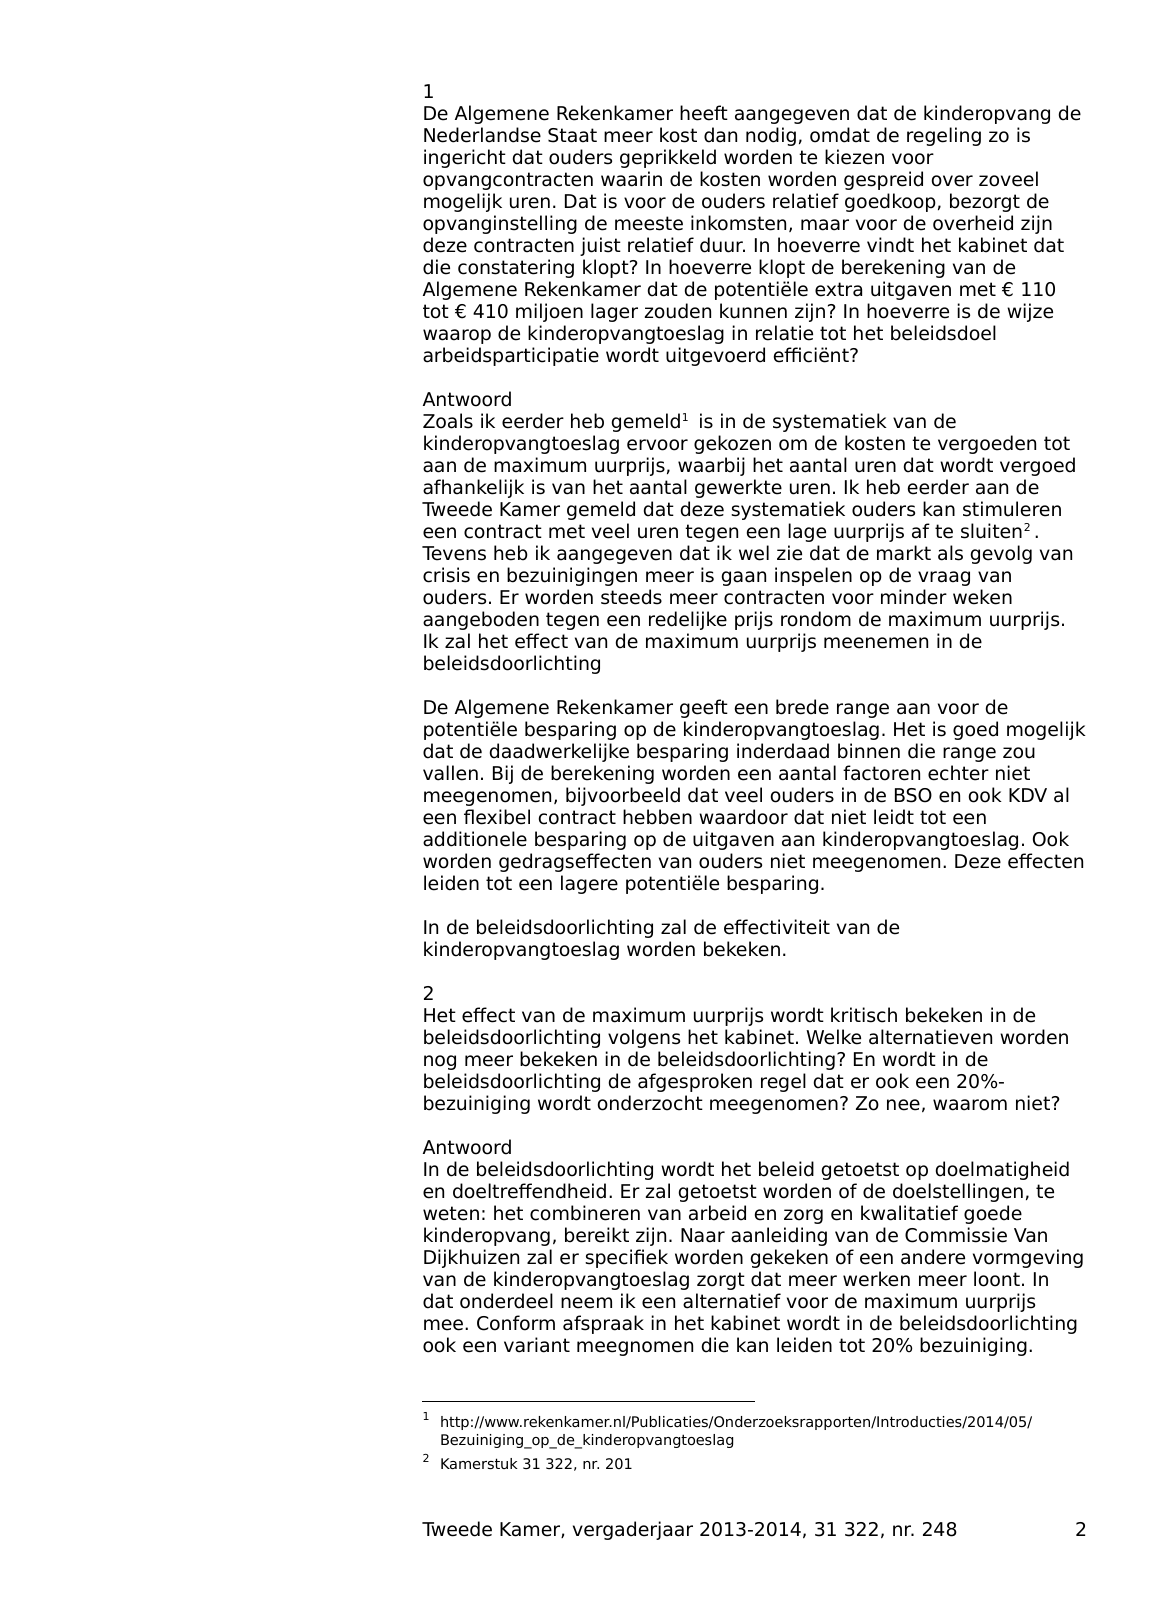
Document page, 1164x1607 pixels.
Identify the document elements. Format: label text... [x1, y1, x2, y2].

text De Algemene Rekenkamer geeft een brede range aan voor de potentiële besparing op de kinderopvangtoeslag. Het is goed mogelijk dat de daadwerkelijke besparing inderdaad binnen die range zou vallen. Bij de berekening worden een aantal factoren echter niet meegenomen, bijvoorbeeld dat veel ouders in de BSO en ook KDV al een flexibel contract hebben waardoor dat niet leidt tot een additionele besparing op de uitgaven aan kinderopvangtoeslag. Ook worden gedragseffecten van ouders niet meegenomen. Deze effecten leiden tot een lagere potentiële besparing. [422, 697, 1087, 895]
text Kamerstuk 31 322, nr. 201 [422, 1452, 1087, 1474]
text 1 [422, 81, 1087, 103]
text Zoals ik eerder heb gemeld is in de systematiek van de kinderopvangtoeslag ervoor gekozen om de kosten te vergoeden tot aan de maximum uurprijs, waarbij het aantal uren dat wordt vergoed afhankelijk is van het aantal gewerkte uren. Ik heb eerder aan de Tweede Kamer gemeld dat deze systematiek ouders kan stimuleren een contract met veel uren tegen een lage uurprijs af te sluiten. Tevens heb ik aangegeven dat ik wel zie dat de markt als gevolg van crisis en bezuinigingen meer is gaan inspelen op de vraag van ouders. Er worden steeds meer contracten voor minder weken aangeboden tegen een redelijke prijs rondom de maximum uurprijs. Ik zal het effect van de maximum uurprijs meenemen in de beleidsdoorlichting [422, 411, 1087, 675]
text Antwoord [422, 389, 1087, 411]
text In de beleidsdoorlichting wordt het beleid getoetst op doelmatigheid en doeltreffendheid. Er zal getoetst worden of de doelstellingen, te weten: het combineren van arbeid en zorg en kwalitatief goede kinderopvang, bereikt zijn. Naar aanleiding van de Commissie Van Dijkhuizen zal er specifiek worden gekeken of een andere vormgeving van de kinderopvangtoeslag zorgt dat meer werken meer loont. In dat onderdeel neem ik een alternatief voor de maximum uurprijs mee. Conform afspraak in het kabinet wordt in de beleidsdoorlichting ook een variant meegnomen die kan leiden tot 20% bezuiniging. [422, 1159, 1087, 1357]
text 2 [422, 983, 1087, 1005]
text In de beleidsdoorlichting zal de effectiviteit van de kinderopvangtoeslag worden bekeken. [422, 917, 1087, 961]
text http://www.rekenkamer.nl/Publicaties/Onderzoeksrapporten/Introducties/2014/05/Bezuiniging_op_de_kinderopvangtoeslag [422, 1410, 1087, 1449]
text De Algemene Rekenkamer heeft aangegeven dat de kinderopvang de Nederlandse Staat meer kost dan nodig, omdat de regeling zo is ingericht dat ouders geprikkeld worden te kiezen voor opvangcontracten waarin de kosten worden gespreid over zoveel mogelijk uren. Dat is voor de ouders relatief goedkoop, bezorgt de opvanginstelling de meeste inkomsten, maar voor de overheid zijn deze contracten juist relatief duur. In hoeverre vindt het kabinet dat die constatering klopt? In hoeverre klopt de berekening van de Algemene Rekenkamer dat de potentiële extra uitgaven met € 110 tot € 410 miljoen lager zouden kunnen zijn? In hoeverre is de wijze waarop de kinderopvangtoeslag in relatie tot het beleidsdoel arbeidsparticipatie wordt uitgevoerd efficiënt? [422, 103, 1087, 367]
text Antwoord [422, 1137, 1087, 1159]
text Het effect van de maximum uurprijs wordt kritisch bekeken in de beleidsdoorlichting volgens het kabinet. Welke alternatieven worden nog meer bekeken in de beleidsdoorlichting? En wordt in de beleidsdoorlichting de afgesproken regel dat er ook een 20%-bezuiniging wordt onderzocht meegenomen? Zo nee, waarom niet? [422, 1005, 1087, 1115]
